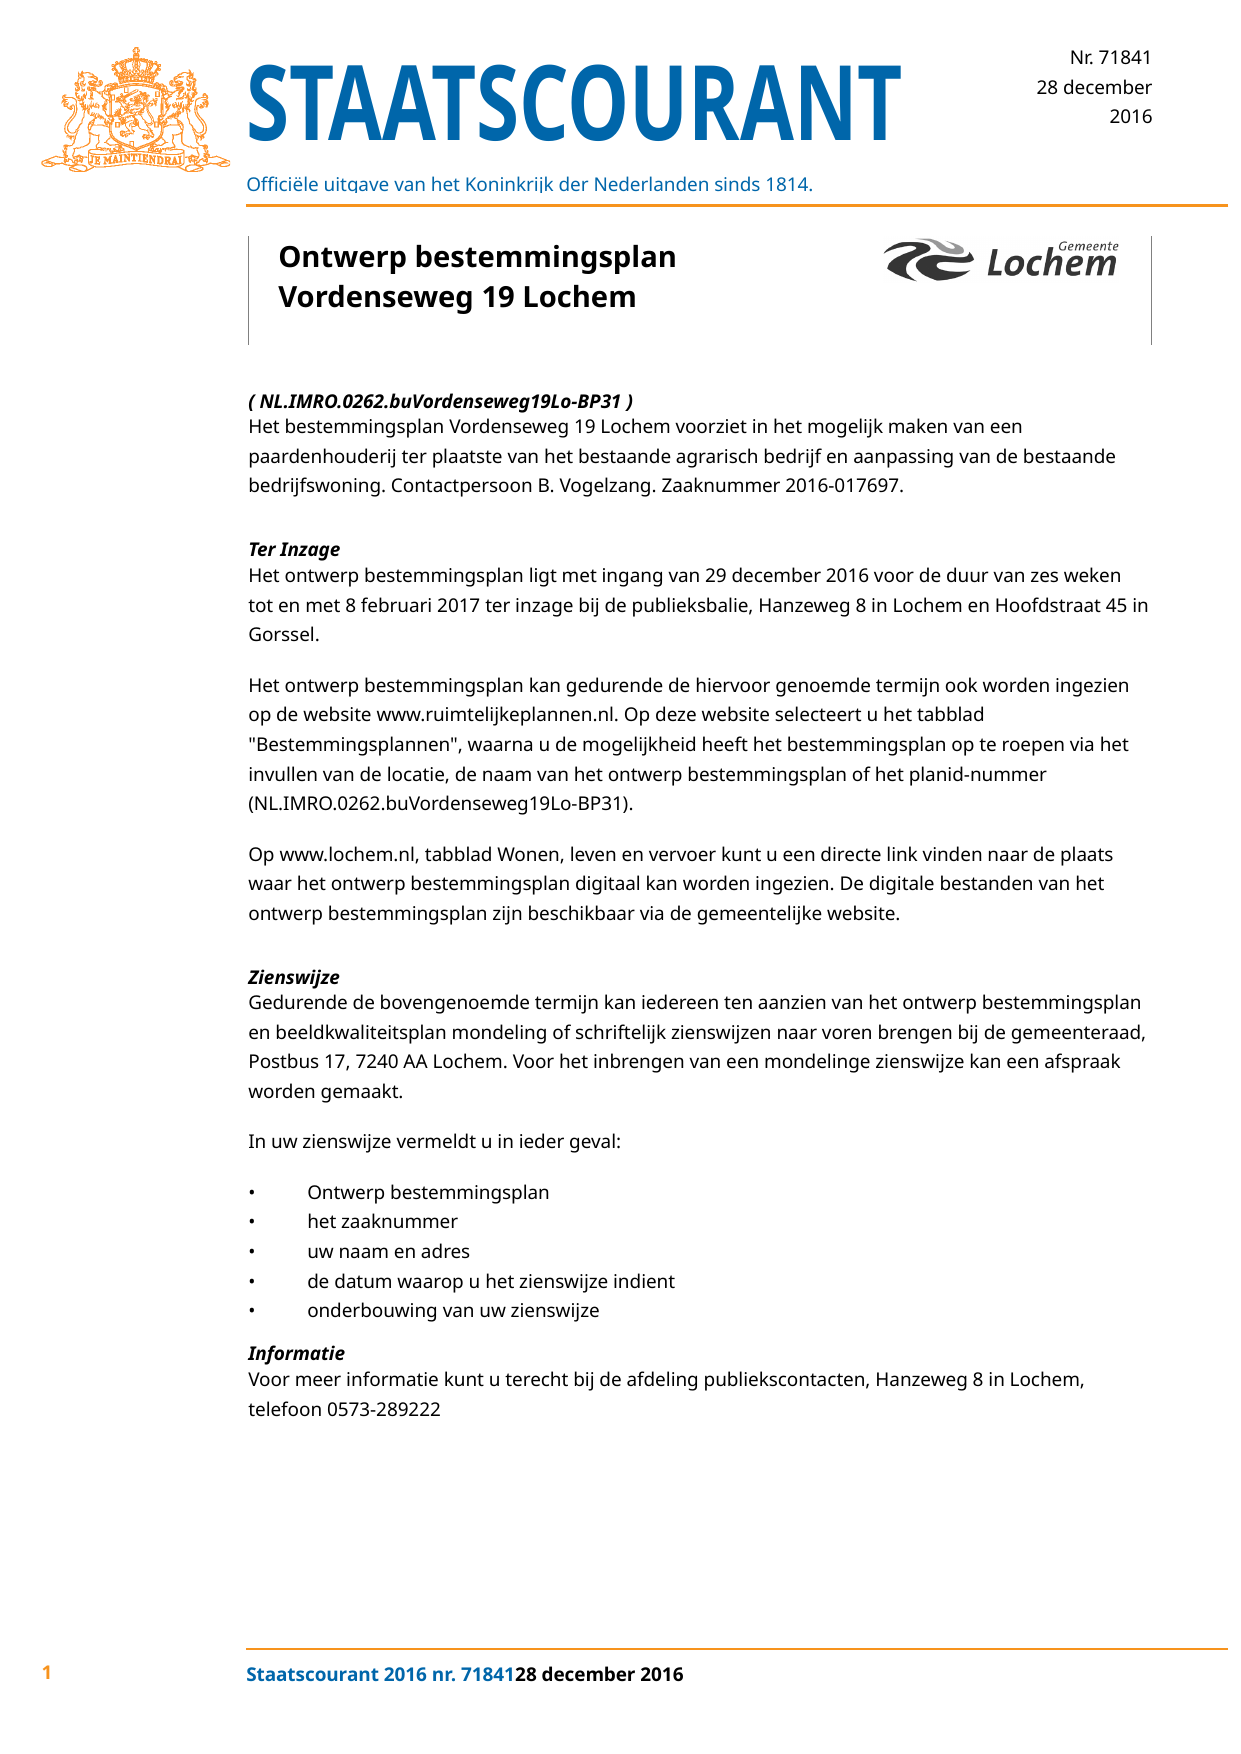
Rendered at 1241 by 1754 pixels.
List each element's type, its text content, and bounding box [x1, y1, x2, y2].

list uw naam en adres [248, 1238, 1152, 1264]
list onderbouwing van uw zienswijze [248, 1297, 1152, 1323]
list Ontwerp bestemmingsplan [248, 1179, 1152, 1205]
picture [882, 236, 1119, 283]
text Voor meer informatie kunt u terecht bij de afdeling publiekscontacten, Hanzeweg 8 in Lochem, telefoon 0573-289222 [248, 1366, 1152, 1422]
text Ter Inzage [248, 537, 1152, 562]
picture [41, 47, 231, 172]
list het zaaknummer [248, 1209, 1152, 1234]
text Zienswijze [248, 964, 1152, 989]
text In uw zienswijze vermeldt u in ieder geval: [248, 1129, 1152, 1154]
list de datum waarop u het zienswijze indient [248, 1268, 1152, 1294]
text Het ontwerp bestemmingsplan ligt met ingang van 29 december 2016 voor de duur van zes weken tot en met 8 februari 2017 ter inzage bij de publieksbalie, Hanzeweg 8 in Lochem en Hoofdstraat 45 in Gorssel. [248, 562, 1152, 647]
text Het bestemmingsplan Vordenseweg 19 Lochem voorziet in het mogelijk maken van een paardenhouderij ter plaatste van het bestaande agrarisch bedrijf en aanpassing van de bestaande bedrijfswoning. Contactpersoon B. Vogelzang. Zaaknummer 2016-017697. [248, 413, 1152, 498]
table_header Ontwerp bestemmingsplan Vordenseweg 19 Lochem [249, 236, 850, 345]
text Het ontwerp bestemmingsplan kan gedurende de hiervoor genoemde termijn ook worden ingezien op de website www.ruimtelijkeplannen.nl. Op deze website selecteert u het tabblad "Bestemmingsplannen", waarna u de mogelijkheid heeft het bestemmingsplan op te roepen via het invullen van de locatie, de naam van het ontwerp bestemmingsplan of het planid-nummer (NL.IMRO.0262.buVordenseweg19Lo-BP31). [248, 672, 1152, 816]
text ( NL.IMRO.0262.buVordenseweg19Lo-BP31 ) [248, 388, 1152, 413]
table_header [850, 236, 1151, 345]
text Informatie [248, 1341, 1152, 1366]
text Gedurende de bovengenoemde termijn kan iedereen ten aanzien van het ontwerp bestemmingsplan en beeldkwaliteitsplan mondeling of schriftelijk zienswijzen naar voren brengen bij de gemeenteraad, Postbus 17, 7240 AA Lochem. Voor het inbrengen van een mondelinge zienswijze kan een afspraak worden gemaakt. [248, 989, 1152, 1104]
text Op www.lochem.nl, tabblad Wonen, leven en vervoer kunt u een directe link vinden naar de plaats waar het ontwerp bestemmingsplan digitaal kan worden ingezien. De digitale bestanden van het ontwerp bestemmingsplan zijn beschikbaar via de gemeentelijke website. [248, 841, 1152, 926]
